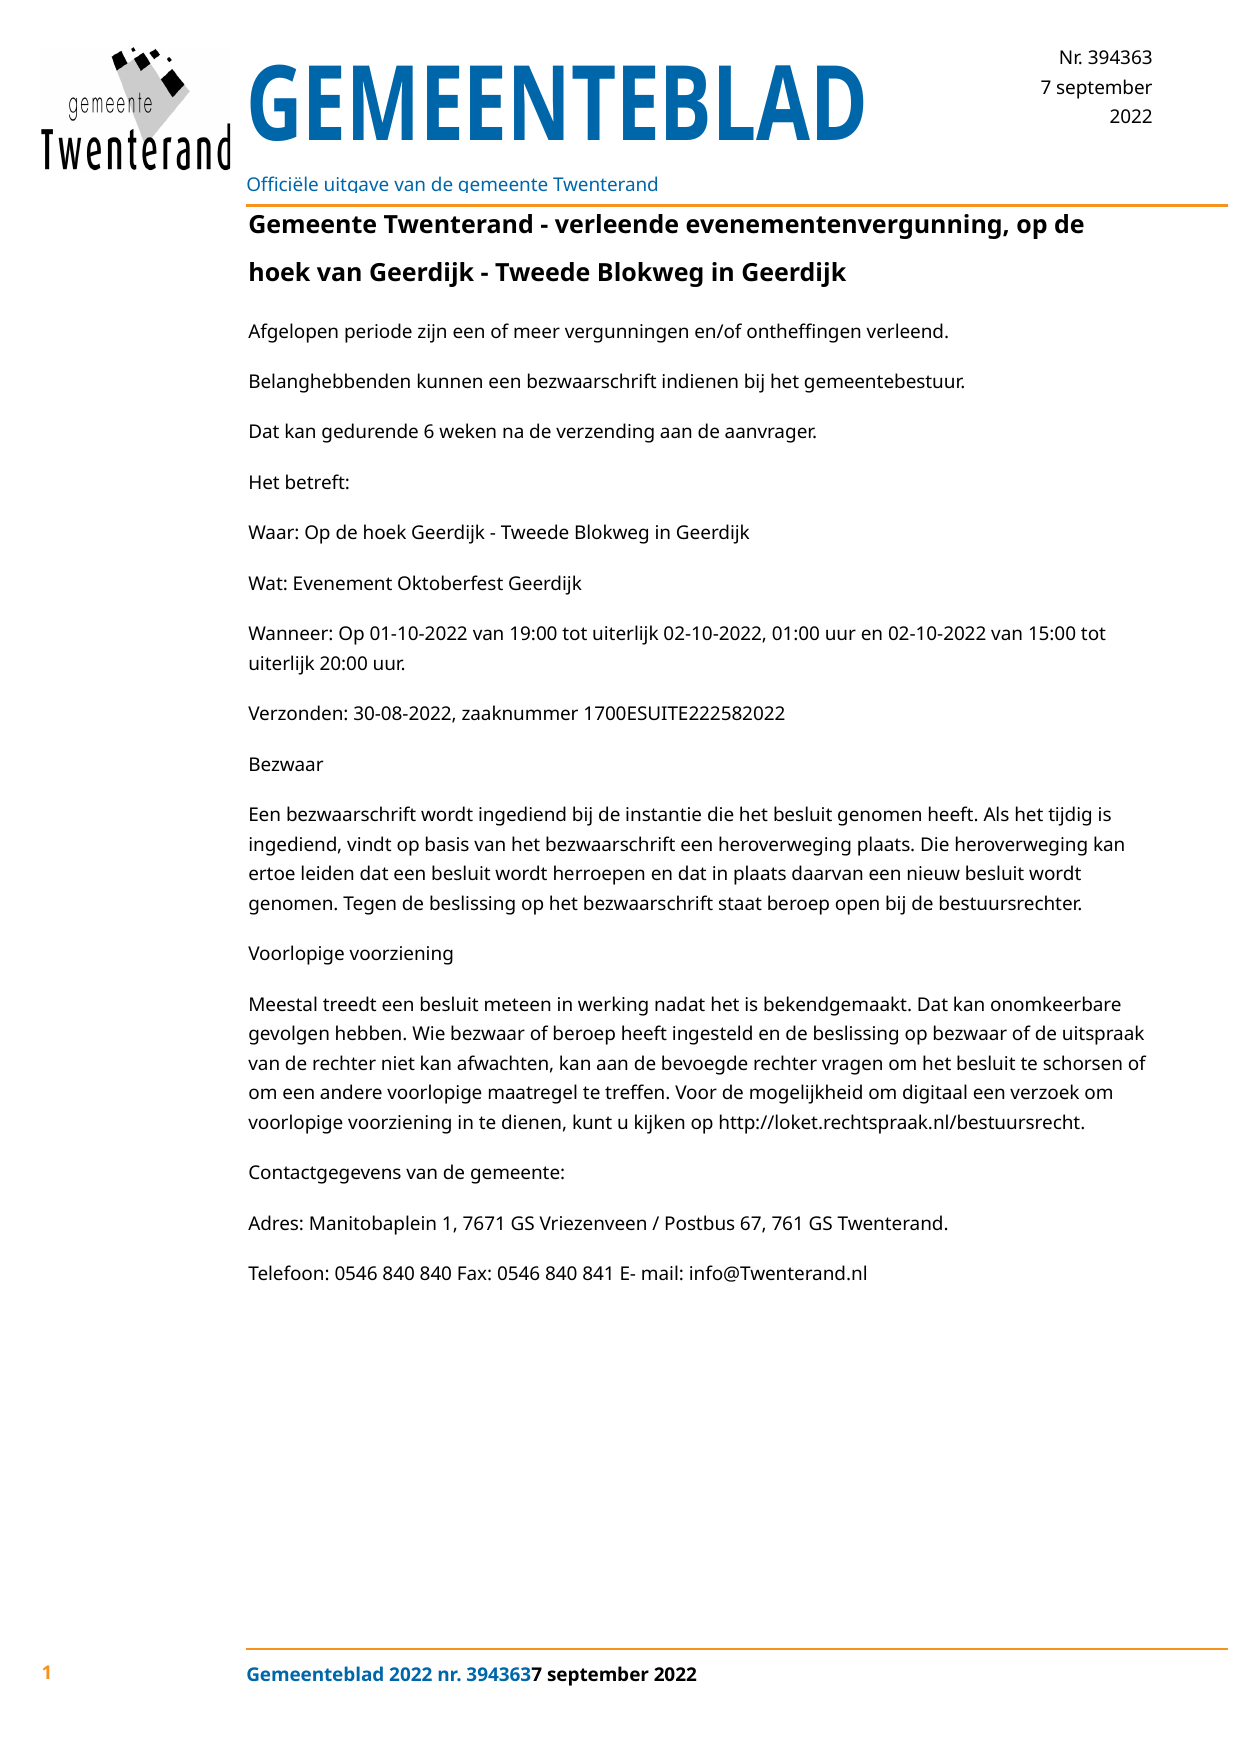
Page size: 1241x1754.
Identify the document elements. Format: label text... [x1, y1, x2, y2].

text Contactgegevens van de gemeente: [248, 1159, 1152, 1185]
text Afgelopen periode zijn een of meer vergunningen en/of ontheffingen verleend. [248, 318, 1152, 344]
text Meestal treedt een besluit meteen in werking nadat het is bekendgemaakt. Dat kan onomkeerbare gevolgen hebben. Wie bezwaar of beroep heeft ingesteld en de beslissing op bezwaar of de uitspraak van de rechter niet kan afwachten, kan aan de bevoegde rechter vragen om het besluit te schorsen of om een andere voorlopige maatregel te treffen. Voor de mogelijkheid om digitaal een verzoek om voorlopige voorziening in te dienen, kunt u kijken op http://loket.rechtspraak.nl/bestuursrecht. [248, 991, 1152, 1135]
text Bezwaar [248, 751, 1152, 777]
text Wanneer: Op 01-10-2022 van 19:00 tot uiterlijk 02-10-2022, 01:00 uur en 02-10-2022 van 15:00 tot uiterlijk 20:00 uur. [248, 620, 1152, 676]
text Gemeente Twenterand - verleende evenementenvergunning, op de hoek van Geerdijk - Tweede Blokweg in Geerdijk [248, 207, 1152, 288]
text Dat kan gedurende 6 weken na de verzending aan de aanvrager. [248, 419, 1152, 444]
text Adres: Manitobaplein 1, 7671 GS Vriezenveen / Postbus 67, 761 GS Twenterand. [248, 1210, 1152, 1236]
text Waar: Op de hoek Geerdijk - Tweede Blokweg in Geerdijk [248, 519, 1152, 545]
picture [41, 47, 231, 172]
text Een bezwaarschrift wordt ingediend bij de instantie die het besluit genomen heeft. Als het tijdig is ingediend, vindt op basis van het bezwaarschrift een heroverweging plaats. Die heroverweging kan ertoe leiden dat een besluit wordt herroepen en dat in plaats daarvan een nieuw besluit wordt genomen. Tegen de beslissing op het bezwaarschrift staat beroep open bij de bestuursrechter. [248, 801, 1152, 916]
text Voorlopige voorziening [248, 940, 1152, 966]
text Het betreft: [248, 469, 1152, 495]
text Verzonden: 30-08-2022, zaaknummer 1700ESUITE222582022 [248, 700, 1152, 726]
text Wat: Evenement Oktoberfest Geerdijk [248, 570, 1152, 596]
text Telefoon: 0546 840 840 Fax: 0546 840 841 E- mail: info@Twenterand.nl [248, 1260, 1152, 1286]
text Belanghebbenden kunnen een bezwaarschrift indienen bij het gemeentebestuur. [248, 368, 1152, 394]
